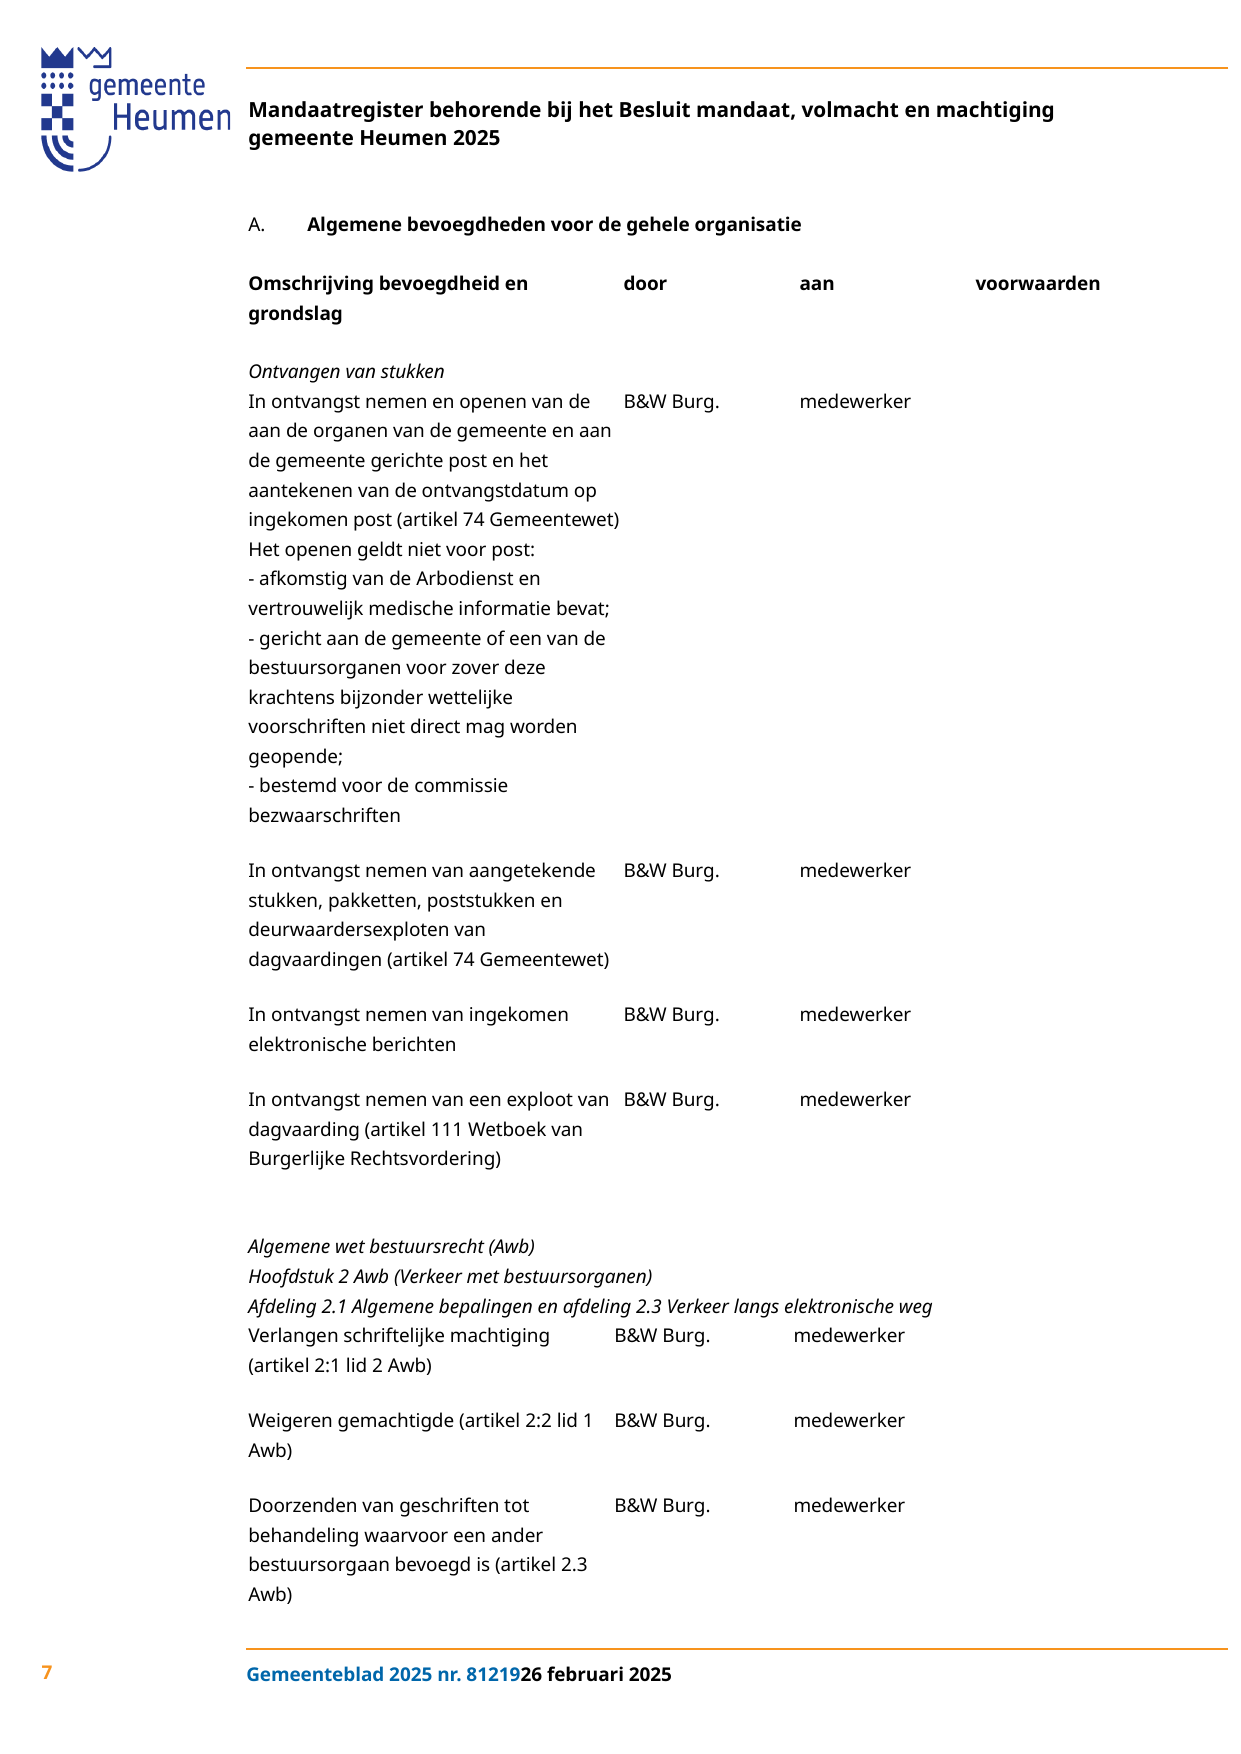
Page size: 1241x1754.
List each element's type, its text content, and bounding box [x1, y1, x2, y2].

table_cell B&W Burg. [623, 858, 799, 1002]
table_header medewerker [793, 1323, 972, 1407]
text Mandaatregister behorende bij het Besluit mandaat, volmacht en machtiging gemeente Heumen 2025 [248, 95, 1152, 152]
text Hoofdstuk 2 Awb (Verkeer met bestuursorganen) [248, 1263, 1152, 1289]
table_header [975, 388, 1152, 857]
list Algemene bevoegdheden voor de gehele organisatie [248, 211, 1152, 237]
table_cell Doorzenden van geschriften tot behandeling waarvoor een ander bestuursorgaan bevoegd is (artikel 2.3 Awb) [248, 1493, 614, 1607]
table_cell medewerker [799, 1002, 975, 1086]
table_header medewerker [799, 388, 975, 857]
table_header B&W Burg. [614, 1323, 793, 1407]
text Algemene wet bestuursrecht (Awb) [248, 1234, 1152, 1259]
table_header Omschrijving bevoegdheid en grondslag [248, 270, 623, 326]
table_cell medewerker [793, 1408, 972, 1492]
table_cell medewerker [799, 858, 975, 1002]
table_cell [973, 1408, 1152, 1492]
text Ontvangen van stukken [248, 358, 1152, 384]
table_cell B&W Burg. [623, 1086, 799, 1201]
table_cell In ontvangst nemen van aangetekende stukken, pakketten, poststukken en deurwaardersexploten van dagvaardingen (artikel 74 Gemeentewet) [248, 858, 623, 1002]
table_header aan [799, 270, 975, 326]
table_cell B&W Burg. [614, 1493, 793, 1607]
table_cell medewerker [793, 1493, 972, 1607]
table_header In ontvangst nemen en openen van de aan de organen van de gemeente en aan de gemeente gerichte post en het aantekenen van de ontvangstdatum op ingekomen post (artikel 74 Gemeentewet) Het openen geldt niet voor post: - afkomstig van de Arbodienst en vertrouwelijk medische informatie bevat; - gericht aan de gemeente of een van de bestuursorganen voor zover deze krachtens bijzonder wettelijke voorschriften niet direct mag worden geopende; - bestemd voor de commissie bezwaarschriften [248, 388, 623, 857]
table_cell In ontvangst nemen van ingekomen elektronische berichten [248, 1002, 623, 1086]
table_cell [975, 1086, 1152, 1201]
table_header door [623, 270, 799, 326]
table_header B&W Burg. [623, 388, 799, 857]
table_cell B&W Burg. [623, 1002, 799, 1086]
table_cell [973, 1493, 1152, 1607]
table_cell B&W Burg. [614, 1408, 793, 1492]
picture [41, 47, 231, 172]
table_cell medewerker [799, 1086, 975, 1201]
table_header voorwaarden [975, 270, 1152, 326]
table_cell [975, 1002, 1152, 1086]
table_cell In ontvangst nemen van een exploot van dagvaarding (artikel 111 Wetboek van Burgerlijke Rechtsvordering) [248, 1086, 623, 1201]
table_cell Weigeren gemachtigde (artikel 2:2 lid 1 Awb) [248, 1408, 614, 1492]
table_header Verlangen schriftelijke machtiging (artikel 2:1 lid 2 Awb) [248, 1323, 614, 1407]
text Afdeling 2.1 Algemene bepalingen en afdeling 2.3 Verkeer langs elektronische weg [248, 1293, 1152, 1319]
table_header [973, 1323, 1152, 1407]
table_cell [975, 858, 1152, 1002]
